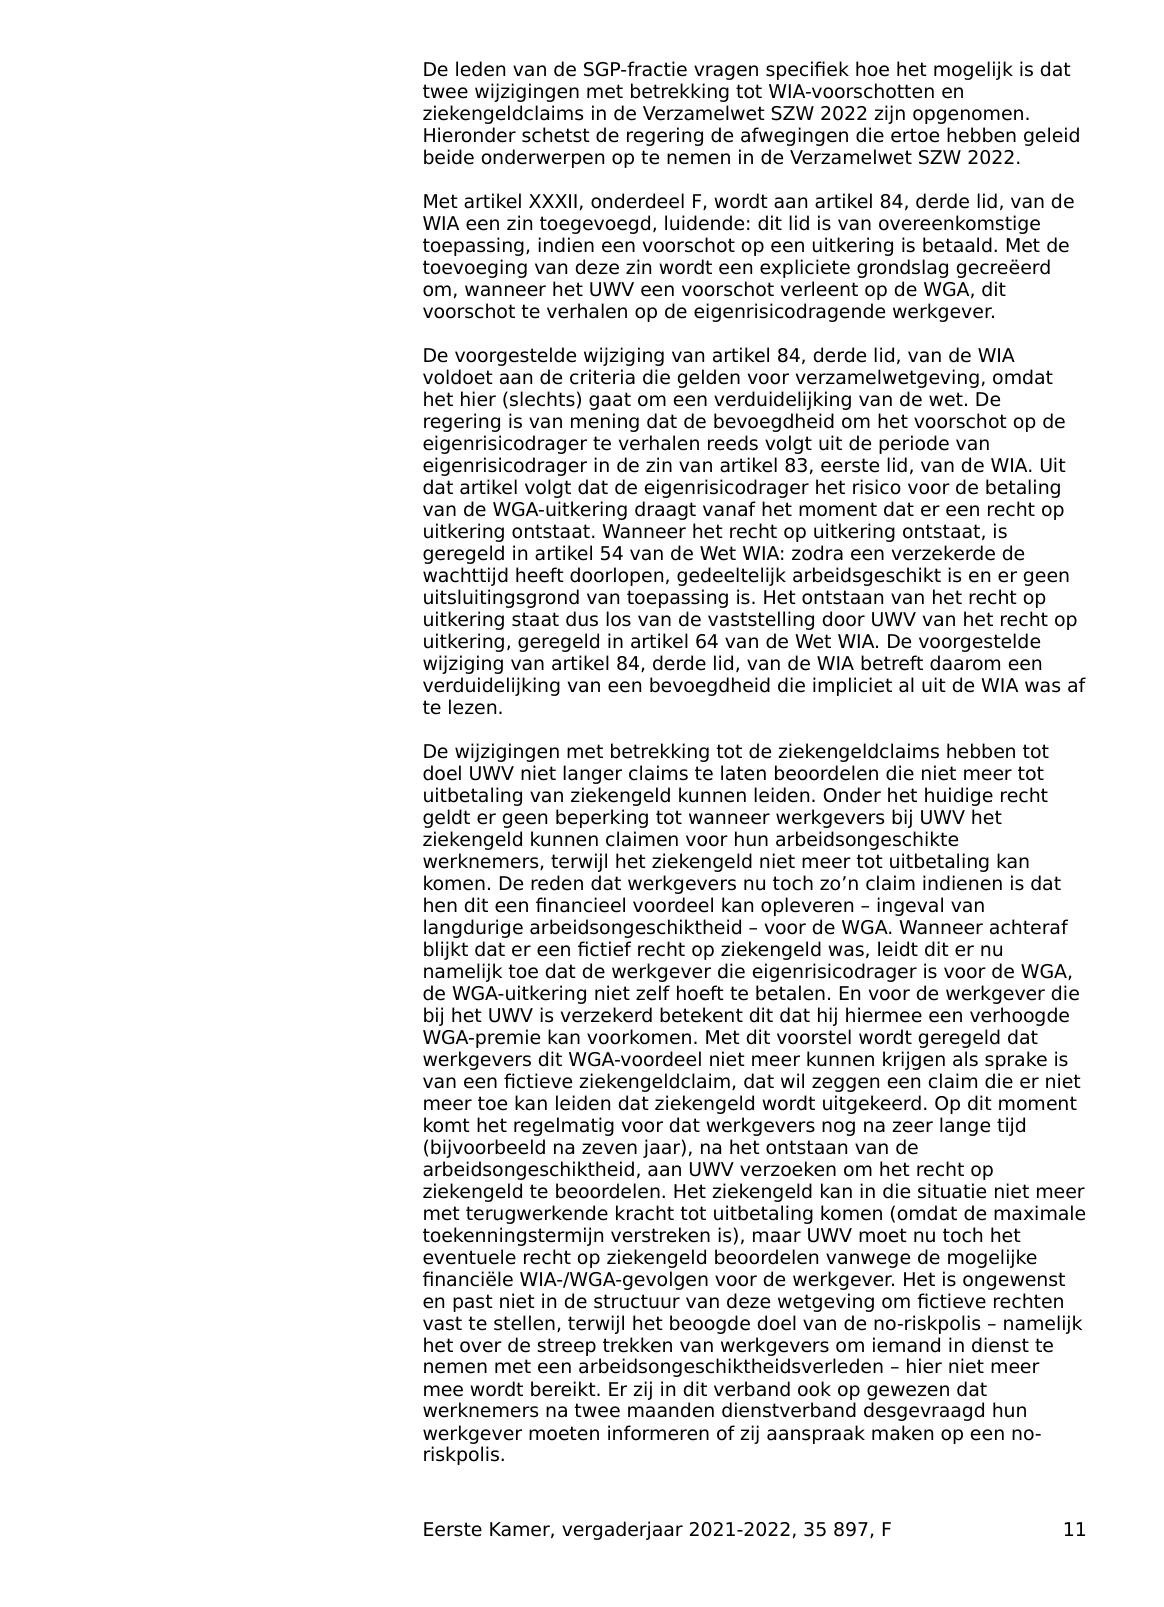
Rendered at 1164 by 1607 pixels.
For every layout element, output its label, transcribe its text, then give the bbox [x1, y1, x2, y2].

text Met artikel XXXII, onderdeel F, wordt aan artikel 84, derde lid, van de WIA een zin toegevoegd, luidende: dit lid is van overeenkomstige toepassing, indien een voorschot op een uitkering is betaald. Met de toevoeging van deze zin wordt een expliciete grondslag gecreëerd om, wanneer het UWV een voorschot verleent op de WGA, dit voorschot te verhalen op de eigenrisicodragende werkgever. [422, 191, 1087, 323]
text De leden van de SGP-fractie vragen specifiek hoe het mogelijk is dat twee wijzigingen met betrekking tot WIA-voorschotten en ziekengeldclaims in de Verzamelwet SZW 2022 zijn opgenomen. Hieronder schetst de regering de afwegingen die ertoe hebben geleid beide onderwerpen op te nemen in de Verzamelwet SZW 2022. [422, 59, 1087, 169]
text De wijzigingen met betrekking tot de ziekengeldclaims hebben tot doel UWV niet langer claims te laten beoordelen die niet meer tot uitbetaling van ziekengeld kunnen leiden. Onder het huidige recht geldt er geen beperking tot wanneer werkgevers bij UWV het ziekengeld kunnen claimen voor hun arbeidsongeschikte werknemers, terwijl het ziekengeld niet meer tot uitbetaling kan komen. De reden dat werkgevers nu toch zo’n claim indienen is dat hen dit een financieel voordeel kan opleveren – ingeval van langdurige arbeidsongeschiktheid – voor de WGA. Wanneer achteraf blijkt dat er een fictief recht op ziekengeld was, leidt dit er nu namelijk toe dat de werkgever die eigenrisicodrager is voor de WGA, de WGA-uitkering niet zelf hoeft te betalen. En voor de werkgever die bij het UWV is verzekerd betekent dit dat hij hiermee een verhoogde WGA-premie kan voorkomen. Met dit voorstel wordt geregeld dat werkgevers dit WGA-voordeel niet meer kunnen krijgen als sprake is van een fictieve ziekengeldclaim, dat wil zeggen een claim die er niet meer toe kan leiden dat ziekengeld wordt uitgekeerd. Op dit moment komt het regelmatig voor dat werkgevers nog na zeer lange tijd (bijvoorbeeld na zeven jaar), na het ontstaan van de arbeidsongeschiktheid, aan UWV verzoeken om het recht op ziekengeld te beoordelen. Het ziekengeld kan in die situatie niet meer met terugwerkende kracht tot uitbetaling komen (omdat de maximale toekenningstermijn verstreken is), maar UWV moet nu toch het eventuele recht op ziekengeld beoordelen vanwege de mogelijke financiële WIA-/WGA-gevolgen voor de werkgever. Het is ongewenst en past niet in de structuur van deze wetgeving om fictieve rechten vast te stellen, terwijl het beoogde doel van de no-riskpolis – namelijk het over de streep trekken van werkgevers om iemand in dienst te nemen met een arbeidsongeschiktheidsverleden – hier niet meer mee wordt bereikt. Er zij in dit verband ook op gewezen dat werknemers na twee maanden dienstverband desgevraagd hun werkgever moeten informeren of zij aanspraak maken op een no-riskpolis. [422, 741, 1087, 1466]
text De voorgestelde wijziging van artikel 84, derde lid, van de WIA voldoet aan de criteria die gelden voor verzamelwetgeving, omdat het hier (slechts) gaat om een verduidelijking van de wet. De regering is van mening dat de bevoegdheid om het voorschot op de eigenrisicodrager te verhalen reeds volgt uit de periode van eigenrisicodrager in de zin van artikel 83, eerste lid, van de WIA. Uit dat artikel volgt dat de eigenrisicodrager het risico voor de betaling van de WGA-uitkering draagt vanaf het moment dat er een recht op uitkering ontstaat. Wanneer het recht op uitkering ontstaat, is geregeld in artikel 54 van de Wet WIA: zodra een verzekerde de wachttijd heeft doorlopen, gedeeltelijk arbeidsgeschikt is en er geen uitsluitingsgrond van toepassing is. Het ontstaan van het recht op uitkering staat dus los van de vaststelling door UWV van het recht op uitkering, geregeld in artikel 64 van de Wet WIA. De voorgestelde wijziging van artikel 84, derde lid, van de WIA betreft daarom een verduidelijking van een bevoegdheid die impliciet al uit de WIA was af te lezen. [422, 345, 1087, 719]
